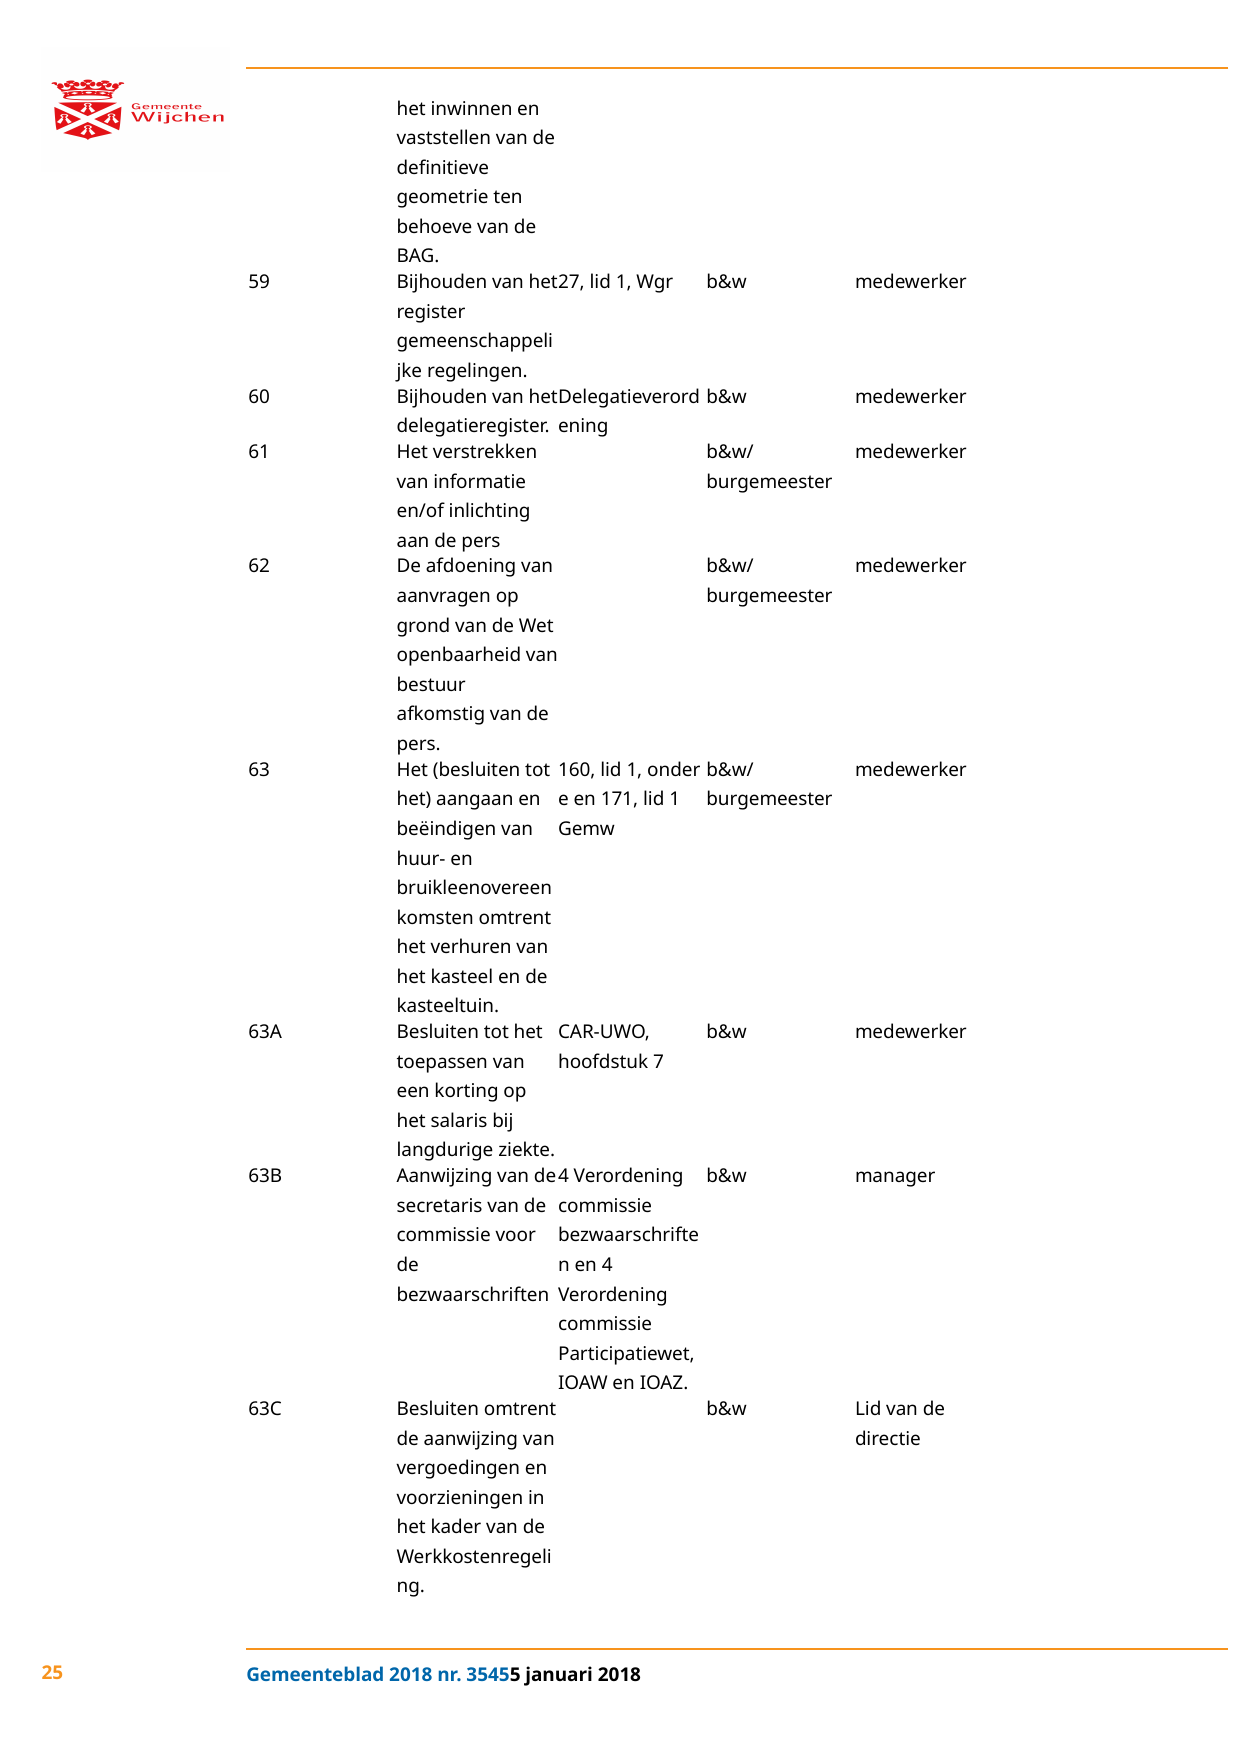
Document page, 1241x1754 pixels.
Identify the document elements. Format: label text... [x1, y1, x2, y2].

table_cell [1003, 95, 1152, 268]
table_cell [1003, 1163, 1152, 1395]
table_cell [558, 438, 706, 553]
table_cell b&w [706, 383, 855, 438]
table_cell [1003, 1395, 1152, 1598]
table_cell b&w [706, 269, 855, 383]
table_cell 4 Verordening commissie bezwaarschriften en 4 Verordening commissie Participatiewet, IOAW en IOAZ. [558, 1163, 706, 1395]
table_cell 61 [248, 438, 396, 553]
table_cell b&w/burgemeester [706, 756, 855, 1018]
table_cell b&w/burgemeester [706, 553, 855, 756]
table_cell Het verstrekken van informatie en/of inlichting aan de pers [396, 438, 558, 553]
table_cell medewerker [855, 438, 1003, 553]
table_cell medewerker [855, 1018, 1003, 1162]
table_cell [248, 95, 396, 268]
table_cell 27, lid 1, Wgr [558, 269, 706, 383]
table_cell b&w [706, 1395, 855, 1598]
table_cell Bijhouden van het register gemeenschappelijke regelingen. [396, 269, 558, 383]
table_cell CAR-UWO, hoofdstuk 7 [558, 1018, 706, 1162]
table_cell [1003, 1018, 1152, 1162]
table_cell Bijhouden van het delegatieregister. [396, 383, 558, 438]
table_cell 63C [248, 1395, 396, 1598]
table_cell medewerker [855, 383, 1003, 438]
table_cell Besluiten tot het toepassen van een korting op het salaris bij langdurige ziekte. [396, 1018, 558, 1162]
table_cell 63A [248, 1018, 396, 1162]
table_cell 63 [248, 756, 396, 1018]
table_cell [1003, 383, 1152, 438]
table_cell Aanwijzing van de secretaris van de commissie voor de bezwaarschriften [396, 1163, 558, 1395]
table_cell b&w [706, 1018, 855, 1162]
table_cell [706, 95, 855, 268]
table_cell Besluiten omtrent de aanwijzing van vergoedingen en voorzieningen in het kader van de Werkkostenregeling. [396, 1395, 558, 1598]
table_cell [1003, 553, 1152, 756]
table_cell b&w/burgemeester [706, 438, 855, 553]
table_cell [1003, 269, 1152, 383]
table_cell [558, 1395, 706, 1598]
table_cell 59 [248, 269, 396, 383]
table_cell medewerker [855, 553, 1003, 756]
table_cell 62 [248, 553, 396, 756]
table_cell 160, lid 1, onder e en 171, lid 1 Gemw [558, 756, 706, 1018]
table_cell Het (besluiten tot het) aangaan en beëindigen van huur- en bruikleenovereenkomsten omtrent het verhuren van het kasteel en de kasteeltuin. [396, 756, 558, 1018]
table_cell b&w [706, 1163, 855, 1395]
picture [41, 47, 231, 172]
table_cell De afdoening van aanvragen op grond van de Wet openbaarheid van bestuur afkomstig van de pers. [396, 553, 558, 756]
table_cell 60 [248, 383, 396, 438]
table_cell [855, 95, 1003, 268]
table_cell medewerker [855, 269, 1003, 383]
table_cell [1003, 756, 1152, 1018]
table_cell Delegatieverordening [558, 383, 706, 438]
table_cell medewerker [855, 756, 1003, 1018]
table_cell [558, 95, 706, 268]
table_cell [558, 553, 706, 756]
table_cell [1003, 438, 1152, 553]
table_cell 63B [248, 1163, 396, 1395]
table_cell Lid van de directie [855, 1395, 1003, 1598]
table_cell manager [855, 1163, 1003, 1395]
table_cell het inwinnen en vaststellen van de definitieve geometrie ten behoeve van de BAG. [396, 95, 558, 268]
